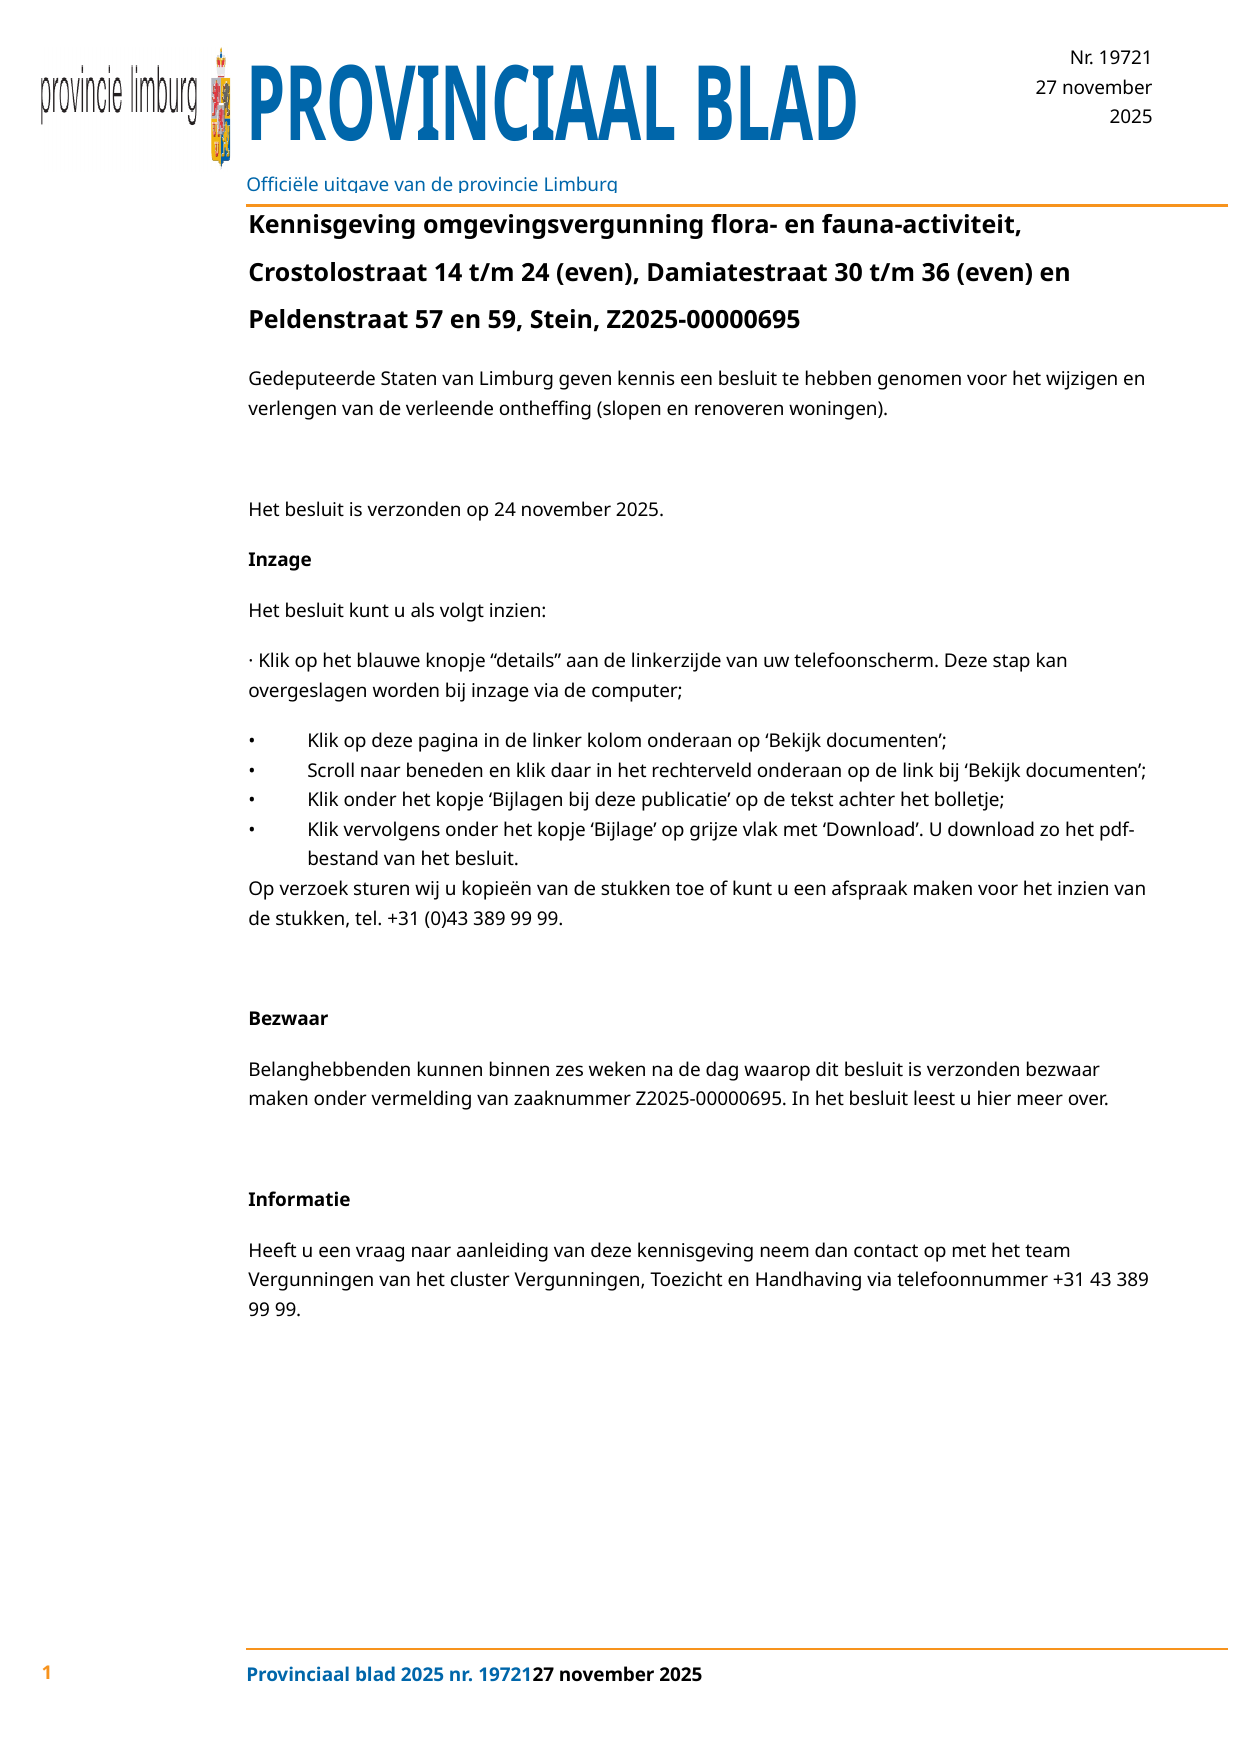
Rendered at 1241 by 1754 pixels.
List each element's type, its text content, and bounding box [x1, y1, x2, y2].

text Bezwaar [248, 1006, 1152, 1031]
text Inzage [248, 546, 1152, 572]
text Op verzoek sturen wij u kopieën van de stukken toe of kunt u een afspraak maken voor het inzien van de stukken, tel. +31 (0)43 389 99 99. [248, 875, 1152, 930]
text Informatie [248, 1186, 1152, 1212]
text Belanghebbenden kunnen binnen zes weken na de dag waarop dit besluit is verzonden bezwaar maken onder vermelding van zaaknummer Z2025-00000695. In het besluit leest u hier meer over. [248, 1056, 1152, 1111]
text Het besluit kunt u als volgt inzien: [248, 597, 1152, 622]
list Scroll naar beneden en klik daar in het rechterveld onderaan op de link bij ‘Bekijk documenten’; [248, 757, 1152, 782]
picture [41, 47, 231, 172]
text · Klik op het blauwe knopje “details” aan de linkerzijde van uw telefoonscherm. Deze stap kan overgeslagen worden bij inzage via de computer; [248, 647, 1152, 702]
text Heeft u een vraag naar aanleiding van deze kennisgeving neem dan contact op met het team Vergunningen van het cluster Vergunningen, Toezicht en Handhaving via telefoonnummer +31 43 389 99 99. [248, 1237, 1152, 1322]
text Gedeputeerde Staten van Limburg geven kennis een besluit te hebben genomen voor het wijzigen en verlengen van de verleende ontheffing (slopen en renoveren woningen). [248, 366, 1152, 421]
list Klik op deze pagina in de linker kolom onderaan op ‘Bekijk documenten’; [248, 727, 1152, 753]
list Klik onder het kopje ‘Bijlagen bij deze publicatie’ op de tekst achter het bolletje; [248, 786, 1152, 812]
text Het besluit is verzonden op 24 november 2025. [248, 496, 1152, 522]
list Klik vervolgens onder het kopje ‘Bijlage’ op grijze vlak met ‘Download’. U download zo het pdf-bestand van het besluit. [248, 816, 1152, 871]
text Kennisgeving omgevingsvergunning flora- en fauna-activiteit, Crostolostraat 14 t/m 24 (even), Damiatestraat 30 t/m 36 (even) en Peldenstraat 57 en 59, Stein, Z2025-00000695 [248, 207, 1152, 336]
